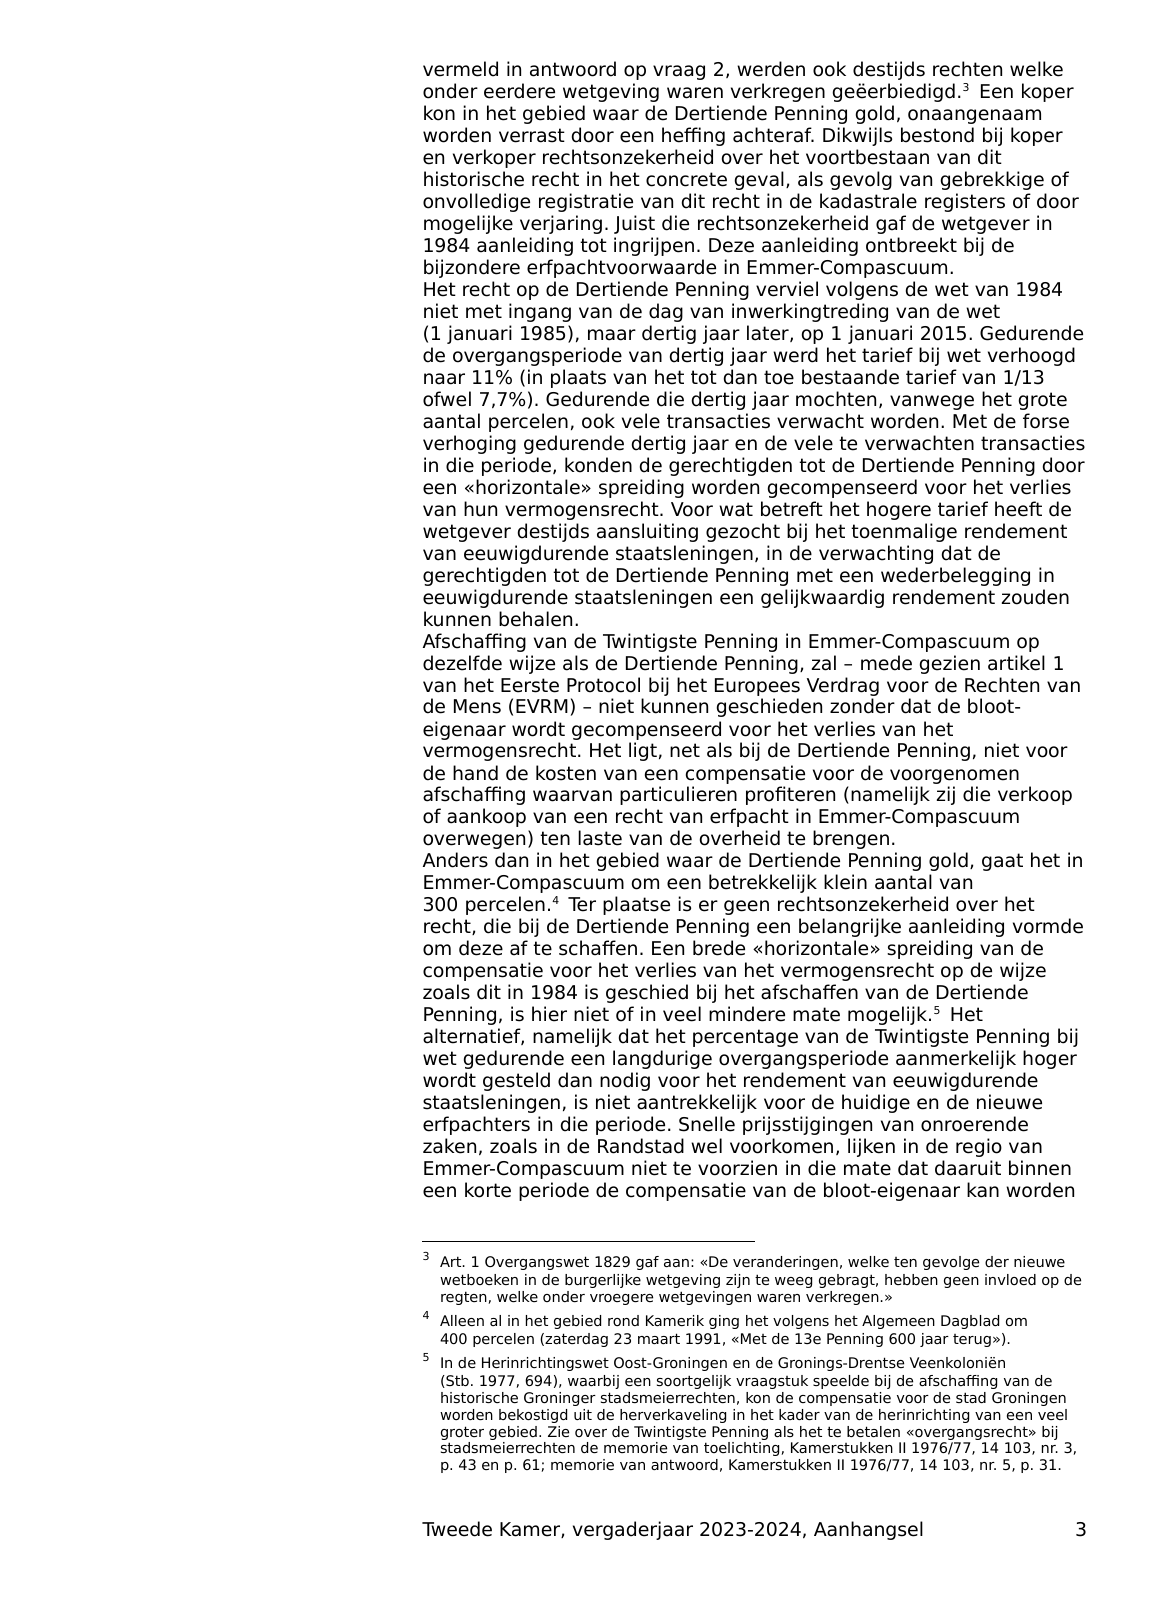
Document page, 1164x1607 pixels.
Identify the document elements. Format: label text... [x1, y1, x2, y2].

text Het recht op de Dertiende Penning verviel volgens de wet van 1984 niet met ingang van de dag van inwerkingtreding van de wet (1 januari 1985), maar dertig jaar later, op 1 januari 2015. Gedurende de overgangsperiode van dertig jaar werd het tarief bij wet verhoogd naar 11% (in plaats van het tot dan toe bestaande tarief van 1/13 ofwel 7,7%). Gedurende die dertig jaar mochten, vanwege het grote aantal percelen, ook vele transacties verwacht worden. Met de forse verhoging gedurende dertig jaar en de vele te verwachten transacties in die periode, konden de gerechtigden tot de Dertiende Penning door een «horizontale» spreiding worden gecompenseerd voor het verlies van hun vermogensrecht. Voor wat betreft het hogere tarief heeft de wetgever destijds aansluiting gezocht bij het toenmalige rendement van eeuwigdurende staatsleningen, in de verwachting dat de gerechtigden tot de Dertiende Penning met een wederbelegging in eeuwigdurende staatsleningen een gelijkwaardig rendement zouden kunnen behalen. [422, 279, 1087, 631]
text Art. 1 Overgangswet 1829 gaf aan: «De veranderingen, welke ten gevolge der nieuwe wetboeken in de burgerlijke wetgeving zijn te weeg gebragt, hebben geen invloed op de regten, welke onder vroegere wetgevingen waren verkregen.» [422, 1250, 1087, 1306]
text Afschaffing van de Twintigste Penning in Emmer-Compascuum op dezelfde wijze als de Dertiende Penning, zal – mede gezien artikel 1 van het Eerste Protocol bij het Europees Verdrag voor de Rechten van de Mens (EVRM) – niet kunnen geschieden zonder dat de bloot-eigenaar wordt gecompenseerd voor het verlies van het vermogensrecht. Het ligt, net als bij de Dertiende Penning, niet voor de hand de kosten van een compensatie voor de voorgenomen afschaffing waarvan particulieren profiteren (namelijk zij die verkoop of aankoop van een recht van erfpacht in Emmer-Compascuum overwegen) ten laste van de overheid te brengen. [422, 631, 1087, 850]
text Anders dan in het gebied waar de Dertiende Penning gold, gaat het in Emmer-Compascuum om een betrekkelijk klein aantal van 300 percelen. Ter plaatse is er geen rechtsonzekerheid over het recht, die bij de Dertiende Penning een belangrijke aanleiding vormde om deze af te schaffen. Een brede «horizontale» spreiding van de compensatie voor het verlies van het vermogensrecht op de wijze zoals dit in 1984 is geschied bij het afschaffen van de Dertiende Penning, is hier niet of in veel mindere mate mogelijk. Het alternatief, namelijk dat het percentage van de Twintigste Penning bij wet gedurende een langdurige overgangsperiode aanmerkelijk hoger wordt gesteld dan nodig voor het rendement van eeuwigdurende staatsleningen, is niet aantrekkelijk voor de huidige en de nieuwe erfpachters in die periode. Snelle prijsstijgingen van onroerende zaken, zoals in de Randstad wel voorkomen, lijken in de regio van Emmer-Compascuum niet te voorzien in die mate dat daaruit binnen een korte periode de compensatie van de bloot-eigenaar kan worden [422, 850, 1087, 1202]
text Alleen al in het gebied rond Kamerik ging het volgens het Algemeen Dagblad om 400 percelen (zaterdag 23 maart 1991, «Met de 13e Penning 600 jaar terug»). [422, 1309, 1087, 1348]
text vermeld in antwoord op vraag 2, werden ook destijds rechten welke onder eerdere wetgeving waren verkregen geëerbiedigd. Een koper kon in het gebied waar de Dertiende Penning gold, onaangenaam worden verrast door een heffing achteraf. Dikwijls bestond bij koper en verkoper rechtsonzekerheid over het voortbestaan van dit historische recht in het concrete geval, als gevolg van gebrekkige of onvolledige registratie van dit recht in de kadastrale registers of door mogelijke verjaring. Juist die rechtsonzekerheid gaf de wetgever in 1984 aanleiding tot ingrijpen. Deze aanleiding ontbreekt bij de bijzondere erfpachtvoorwaarde in Emmer-Compascuum. [422, 59, 1087, 279]
text In de Herinrichtingswet Oost-Groningen en de Gronings-Drentse Veenkoloniën (Stb. 1977, 694), waarbij een soortgelijk vraagstuk speelde bij de afschaffing van de historische Groninger stadsmeierrechten, kon de compensatie voor de stad Groningen worden bekostigd uit de herverkaveling in het kader van de herinrichting van een veel groter gebied. Zie over de Twintigste Penning als het te betalen «overgangsrecht» bij stadsmeierrechten de memorie van toelichting, Kamerstukken II 1976/77, 14 103, nr. 3, p. 43 en p. 61; memorie van antwoord, Kamerstukken II 1976/77, 14 103, nr. 5, p. 31. [422, 1351, 1087, 1474]
